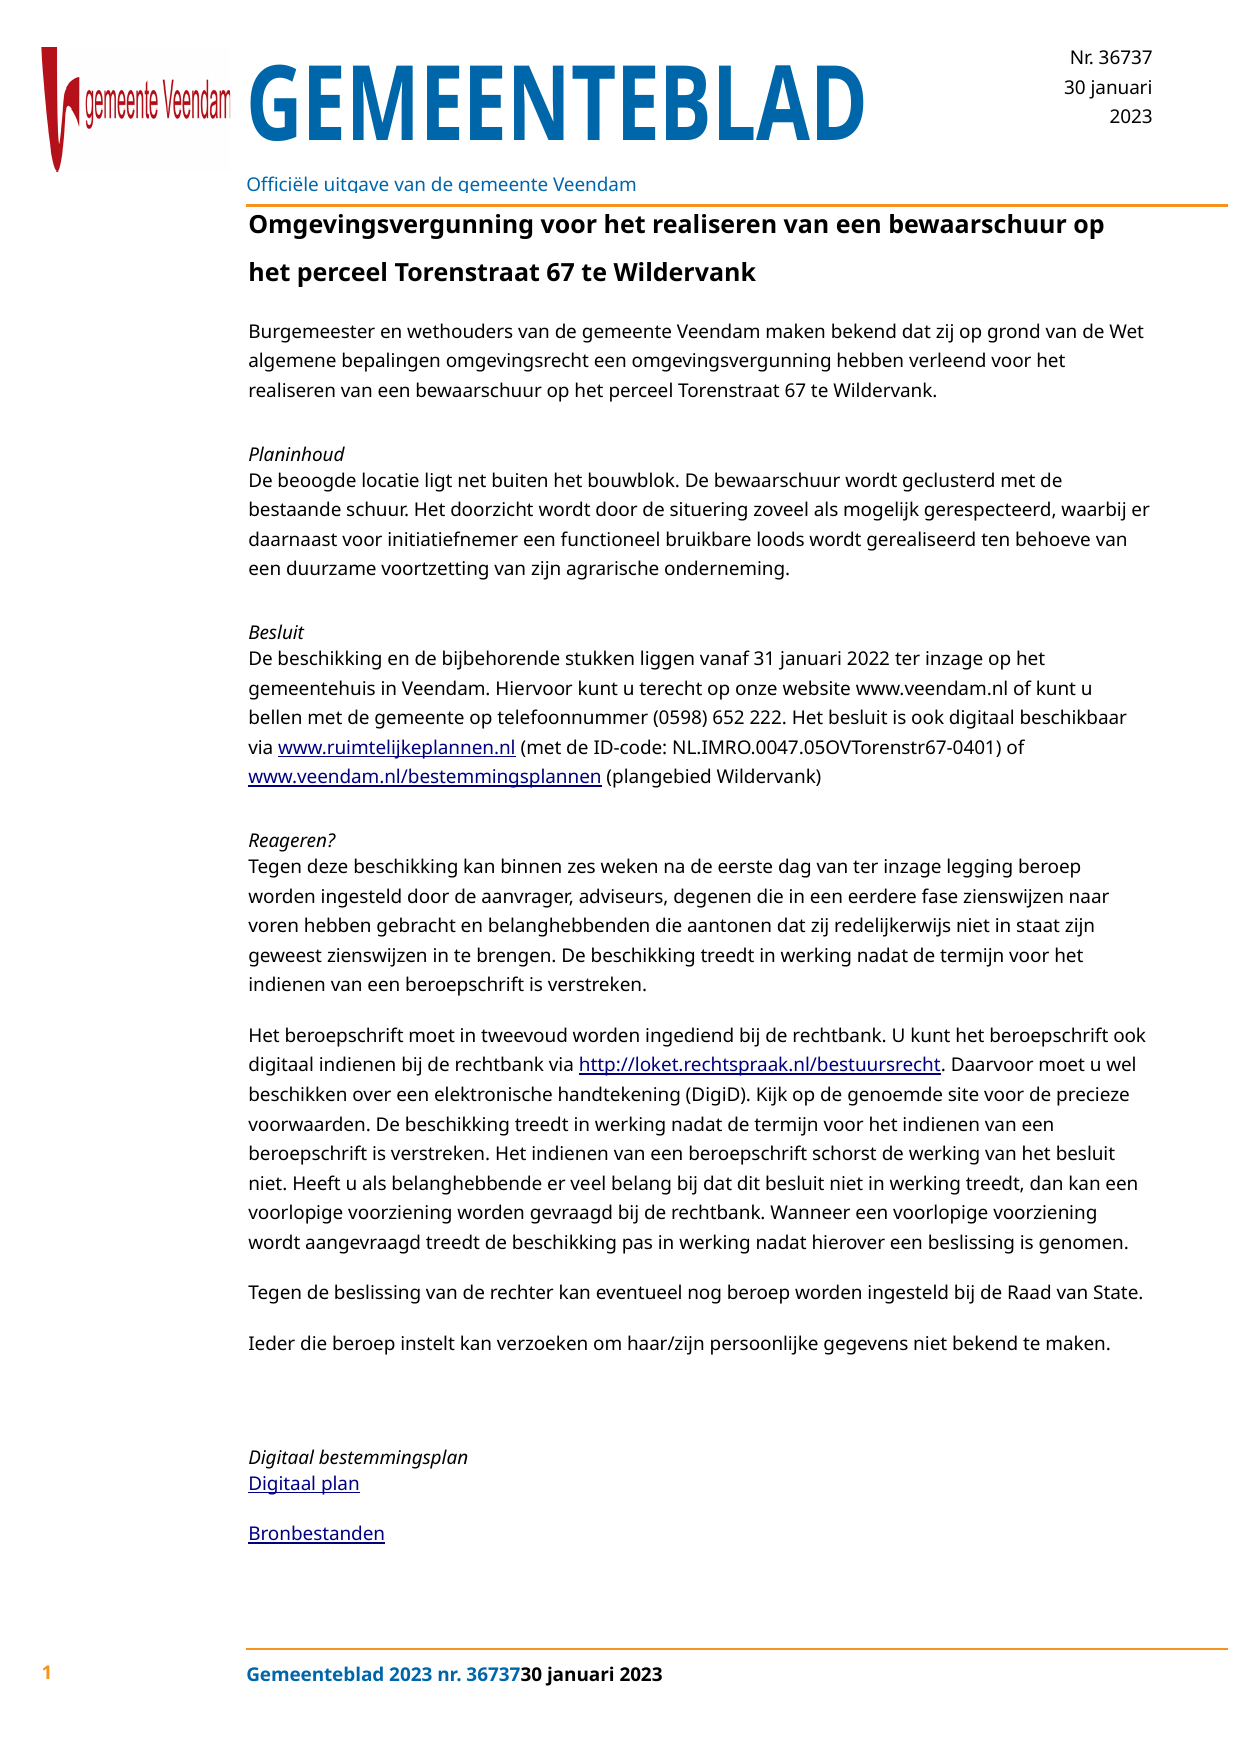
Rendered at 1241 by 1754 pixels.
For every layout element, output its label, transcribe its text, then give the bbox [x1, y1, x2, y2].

text Ieder die beroep instelt kan verzoeken om haar/zijn persoonlijke gegevens niet bekend te maken. [248, 1330, 1152, 1356]
text Tegen deze beschikking kan binnen zes weken na de eerste dag van ter inzage legging beroep worden ingesteld door de aanvrager, adviseurs, degenen die in een eerdere fase zienswijzen naar voren hebben gebracht en belanghebbenden die aantonen dat zij redelijkerwijs niet in staat zijn geweest zienswijzen in te brengen. De beschikking treedt in werking nadat de termijn voor het indienen van een beroepschrift is verstreken. [248, 853, 1152, 997]
text Planinhoud [248, 441, 1152, 467]
text Tegen de beslissing van de rechter kan eventueel nog beroep worden ingesteld bij de Raad van State. [248, 1279, 1152, 1305]
text Bronbestanden [248, 1520, 1152, 1546]
text Burgemeester en wethouders van de gemeente Veendam maken bekend dat zij op grond van de Wet algemene bepalingen omgevingsrecht een omgevingsvergunning hebben verleend voor het realiseren van een bewaarschuur op het perceel Torenstraat 67 te Wildervank. [248, 318, 1152, 403]
picture [41, 47, 231, 172]
text Digitaal plan [248, 1470, 1152, 1496]
text Omgevingsvergunning voor het realiseren van een bewaarschuur op het perceel Torenstraat 67 te Wildervank [248, 207, 1152, 288]
text Digitaal bestemmingsplan [248, 1444, 1152, 1470]
text Besluit [248, 619, 1152, 645]
text Reageren? [248, 827, 1152, 853]
text De beoogde locatie ligt net buiten het bouwblok. De bewaarschuur wordt geclusterd met de bestaande schuur. Het doorzicht wordt door de situering zoveel als mogelijk gerespecteerd, waarbij er daarnaast voor initiatiefnemer een functioneel bruikbare loods wordt gerealiseerd ten behoeve van een duurzame voortzetting van zijn agrarische onderneming. [248, 467, 1152, 581]
text De beschikking en de bijbehorende stukken liggen vanaf 31 januari 2022 ter inzage op het gemeentehuis in Veendam. Hiervoor kunt u terecht op onze website www.veendam.nl of kunt u bellen met de gemeente op telefoonnummer (0598) 652 222. Het besluit is ook digitaal beschikbaar via www.ruimtelijkeplannen.nl (met de ID-code: NL.IMRO.0047.05OVTorenstr67-0401) of www.veendam.nl/bestemmingsplannen (plangebied Wildervank) [248, 645, 1152, 789]
text Het beroepschrift moet in tweevoud worden ingediend bij de rechtbank. U kunt het beroepschrift ook digitaal indienen bij de rechtbank via http://loket.rechtspraak.nl/bestuursrecht. Daarvoor moet u wel beschikken over een elektronische handtekening (DigiD). Kijk op de genoemde site voor de precieze voorwaarden. De beschikking treedt in werking nadat de termijn voor het indienen van een beroepschrift is verstreken. Het indienen van een beroepschrift schorst de werking van het besluit niet. Heeft u als belanghebbende er veel belang bij dat dit besluit niet in werking treedt, dan kan een voorlopige voorziening worden gevraagd bij de rechtbank. Wanneer een voorlopige voorziening wordt aangevraagd treedt de beschikking pas in werking nadat hierover een beslissing is genomen. [248, 1022, 1152, 1255]
